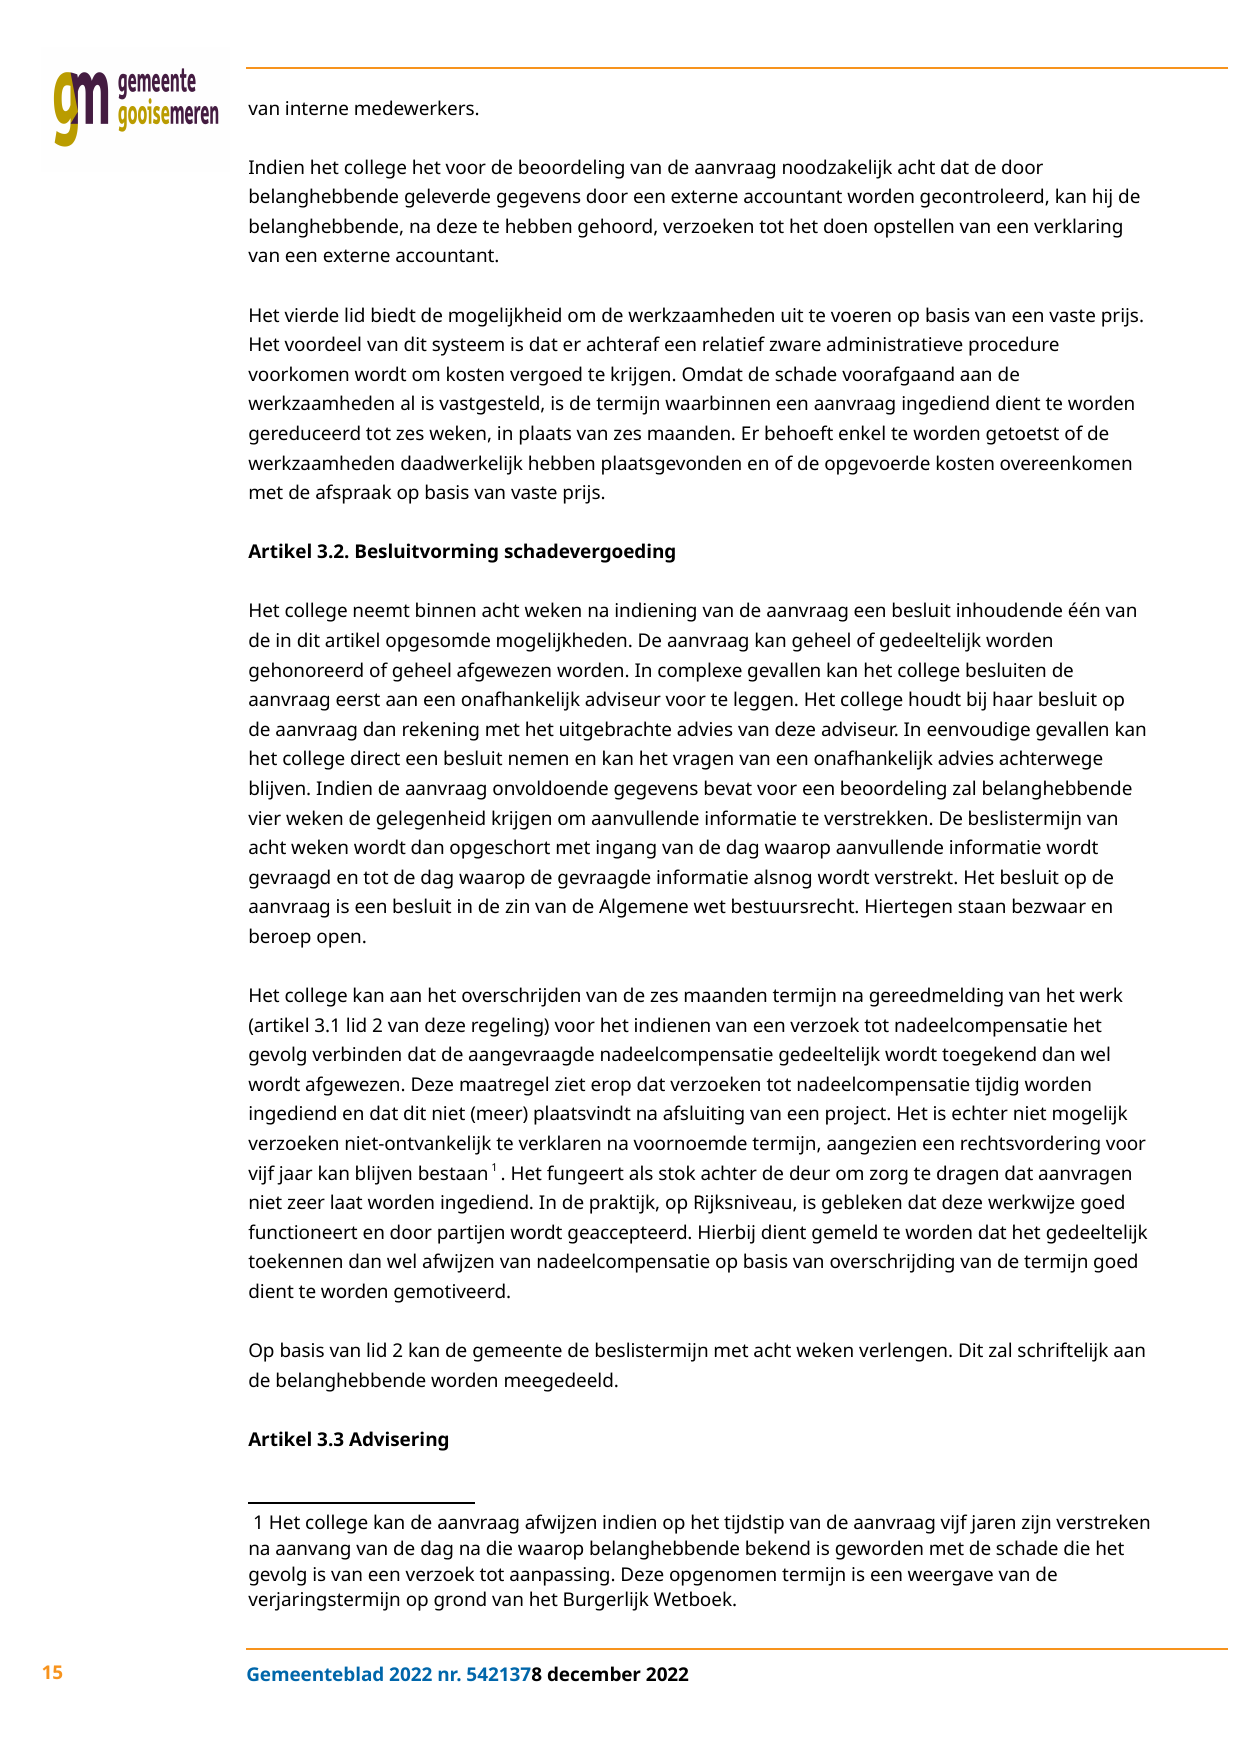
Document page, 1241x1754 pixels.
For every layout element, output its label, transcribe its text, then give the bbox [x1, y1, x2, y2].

text Artikel 3.3 Advisering [248, 1426, 1152, 1452]
text Artikel 3.2. Besluitvorming schadevergoeding [248, 538, 1152, 564]
text Het college kan de aanvraag afwijzen indien op het tijdstip van de aanvraag vijf jaren zijn verstreken na aanvang van de dag na die waarop belanghebbende bekend is geworden met de schade die het gevolg is van een verzoek tot aanpassing. Deze opgenomen termijn is een weergave van de verjaringstermijn op grond van het Burgerlijk Wetboek. [248, 1509, 1152, 1612]
text Het college neemt binnen acht weken na indiening van de aanvraag een besluit inhoudende één van de in dit artikel opgesomde mogelijkheden. De aanvraag kan geheel of gedeeltelijk worden gehonoreerd of geheel afgewezen worden. In complexe gevallen kan het college besluiten de aanvraag eerst aan een onafhankelijk adviseur voor te leggen. Het college houdt bij haar besluit op de aanvraag dan rekening met het uitgebrachte advies van deze adviseur. In eenvoudige gevallen kan het college direct een besluit nemen en kan het vragen van een onafhankelijk advies achterwege blijven. Indien de aanvraag onvoldoende gegevens bevat voor een beoordeling zal belanghebbende vier weken de gelegenheid krijgen om aanvullende informatie te verstrekken. De beslistermijn van acht weken wordt dan opgeschort met ingang van de dag waarop aanvullende informatie wordt gevraagd en tot de dag waarop de gevraagde informatie alsnog wordt verstrekt. Het besluit op de aanvraag is een besluit in de zin van de Algemene wet bestuursrecht. Hiertegen staan bezwaar en beroep open. [248, 598, 1152, 949]
text Op basis van lid 2 kan de gemeente de beslistermijn met acht weken verlengen. Dit zal schriftelijk aan de belanghebbende worden meegedeeld. [248, 1337, 1152, 1393]
text Indien het college het voor de beoordeling van de aanvraag noodzakelijk acht dat de door belanghebbende geleverde gegevens door een externe accountant worden gecontroleerd, kan hij de belanghebbende, na deze te hebben gehoord, verzoeken tot het doen opstellen van een verklaring van een externe accountant. [248, 154, 1152, 268]
text Het vierde lid biedt de mogelijkheid om de werkzaamheden uit te voeren op basis van een vaste prijs. Het voordeel van dit systeem is dat er achteraf een relatief zware administratieve procedure voorkomen wordt om kosten vergoed te krijgen. Omdat de schade voorafgaand aan de werkzaamheden al is vastgesteld, is de termijn waarbinnen een aanvraag ingediend dient te worden gereduceerd tot zes weken, in plaats van zes maanden. Er behoeft enkel te worden getoetst of de werkzaamheden daadwerkelijk hebben plaatsgevonden en of de opgevoerde kosten overeenkomen met de afspraak op basis van vaste prijs. [248, 302, 1152, 505]
text van interne medewerkers. [248, 95, 1152, 121]
text Het college kan aan het overschrijden van de zes maanden termijn na gereedmelding van het werk (artikel 3.1 lid 2 van deze regeling) voor het indienen van een verzoek tot nadeelcompensatie het gevolg verbinden dat de aangevraagde nadeelcompensatie gedeeltelijk wordt toegekend dan wel wordt afgewezen. Deze maatregel ziet erop dat verzoeken tot nadeelcompensatie tijdig worden ingediend en dat dit niet (meer) plaatsvindt na afsluiting van een project. Het is echter niet mogelijk verzoeken niet-ontvankelijk te verklaren na voornoemde termijn, aangezien een rechtsvordering voor vijf jaar kan blijven bestaan. Het fungeert als stok achter de deur om zorg te dragen dat aanvragen niet zeer laat worden ingediend. In de praktijk, op Rijksniveau, is gebleken dat deze werkwijze goed functioneert en door partijen wordt geaccepteerd. Hierbij dient gemeld te worden dat het gedeeltelijk toekennen dan wel afwijzen van nadeelcompensatie op basis van overschrijding van de termijn goed dient te worden gemotiveerd. [248, 982, 1152, 1304]
picture [41, 47, 231, 172]
